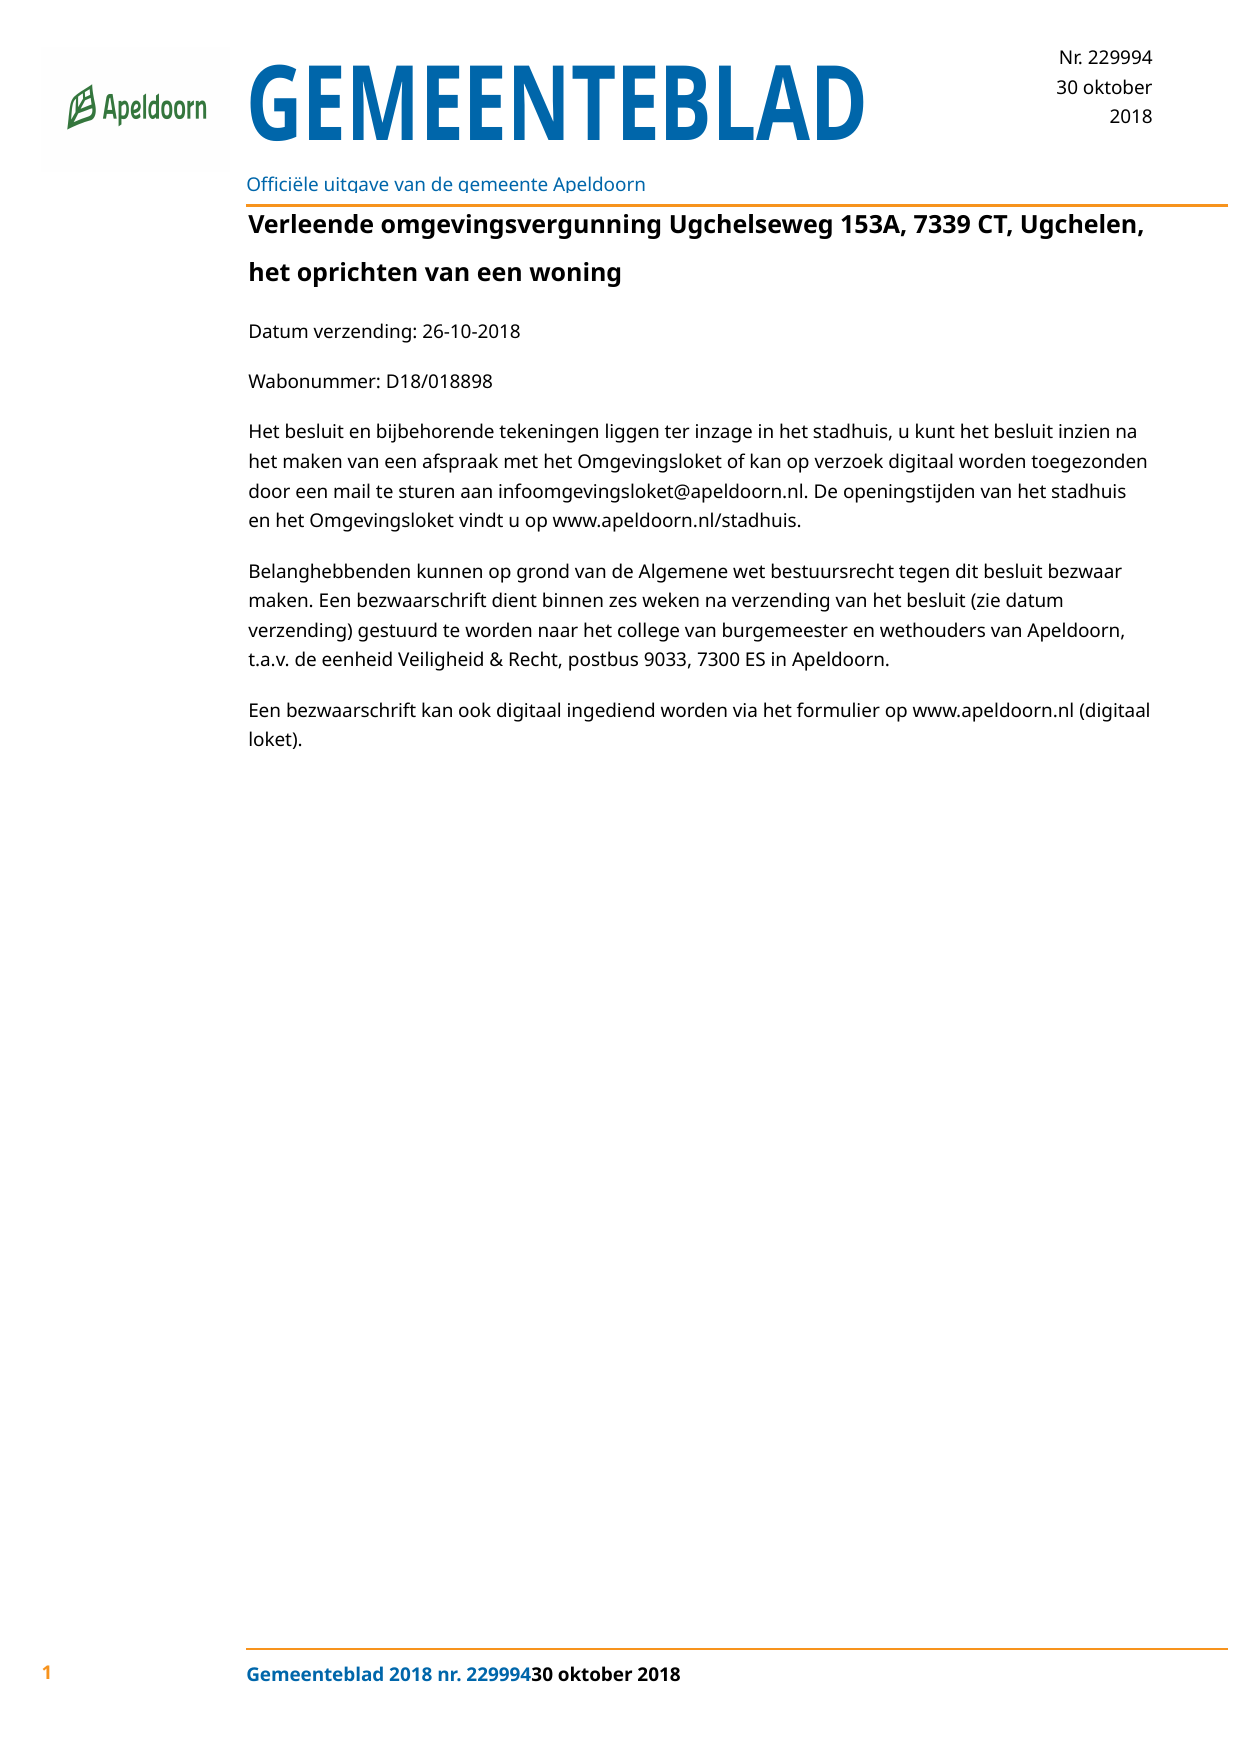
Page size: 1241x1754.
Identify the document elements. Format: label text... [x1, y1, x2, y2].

text Belanghebbenden kunnen op grond van de Algemene wet bestuursrecht tegen dit besluit bezwaar maken. Een bezwaarschrift dient binnen zes weken na verzending van het besluit (zie datum verzending) gestuurd te worden naar het college van burgemeester en wethouders van Apeldoorn, t.a.v. de eenheid Veiligheid & Recht, postbus 9033, 7300 ES in Apeldoorn. [248, 558, 1152, 672]
text Datum verzending: 26-10-2018 [248, 318, 1152, 344]
text Wabonummer: D18/018898 [248, 368, 1152, 394]
text Het besluit en bijbehorende tekeningen liggen ter inzage in het stadhuis, u kunt het besluit inzien na het maken van een afspraak met het Omgevingsloket of kan op verzoek digitaal worden toegezonden door een mail te sturen aan infoomgevingsloket@apeldoorn.nl. De openingstijden van het stadhuis en het Omgevingsloket vindt u op www.apeldoorn.nl/stadhuis. [248, 419, 1152, 533]
text Verleende omgevingsvergunning Ugchelseweg 153A, 7339 CT, Ugchelen, het oprichten van een woning [248, 207, 1152, 288]
picture [41, 47, 231, 172]
text Een bezwaarschrift kan ook digitaal ingediend worden via het formulier op www.apeldoorn.nl (digitaal loket). [248, 697, 1152, 752]
